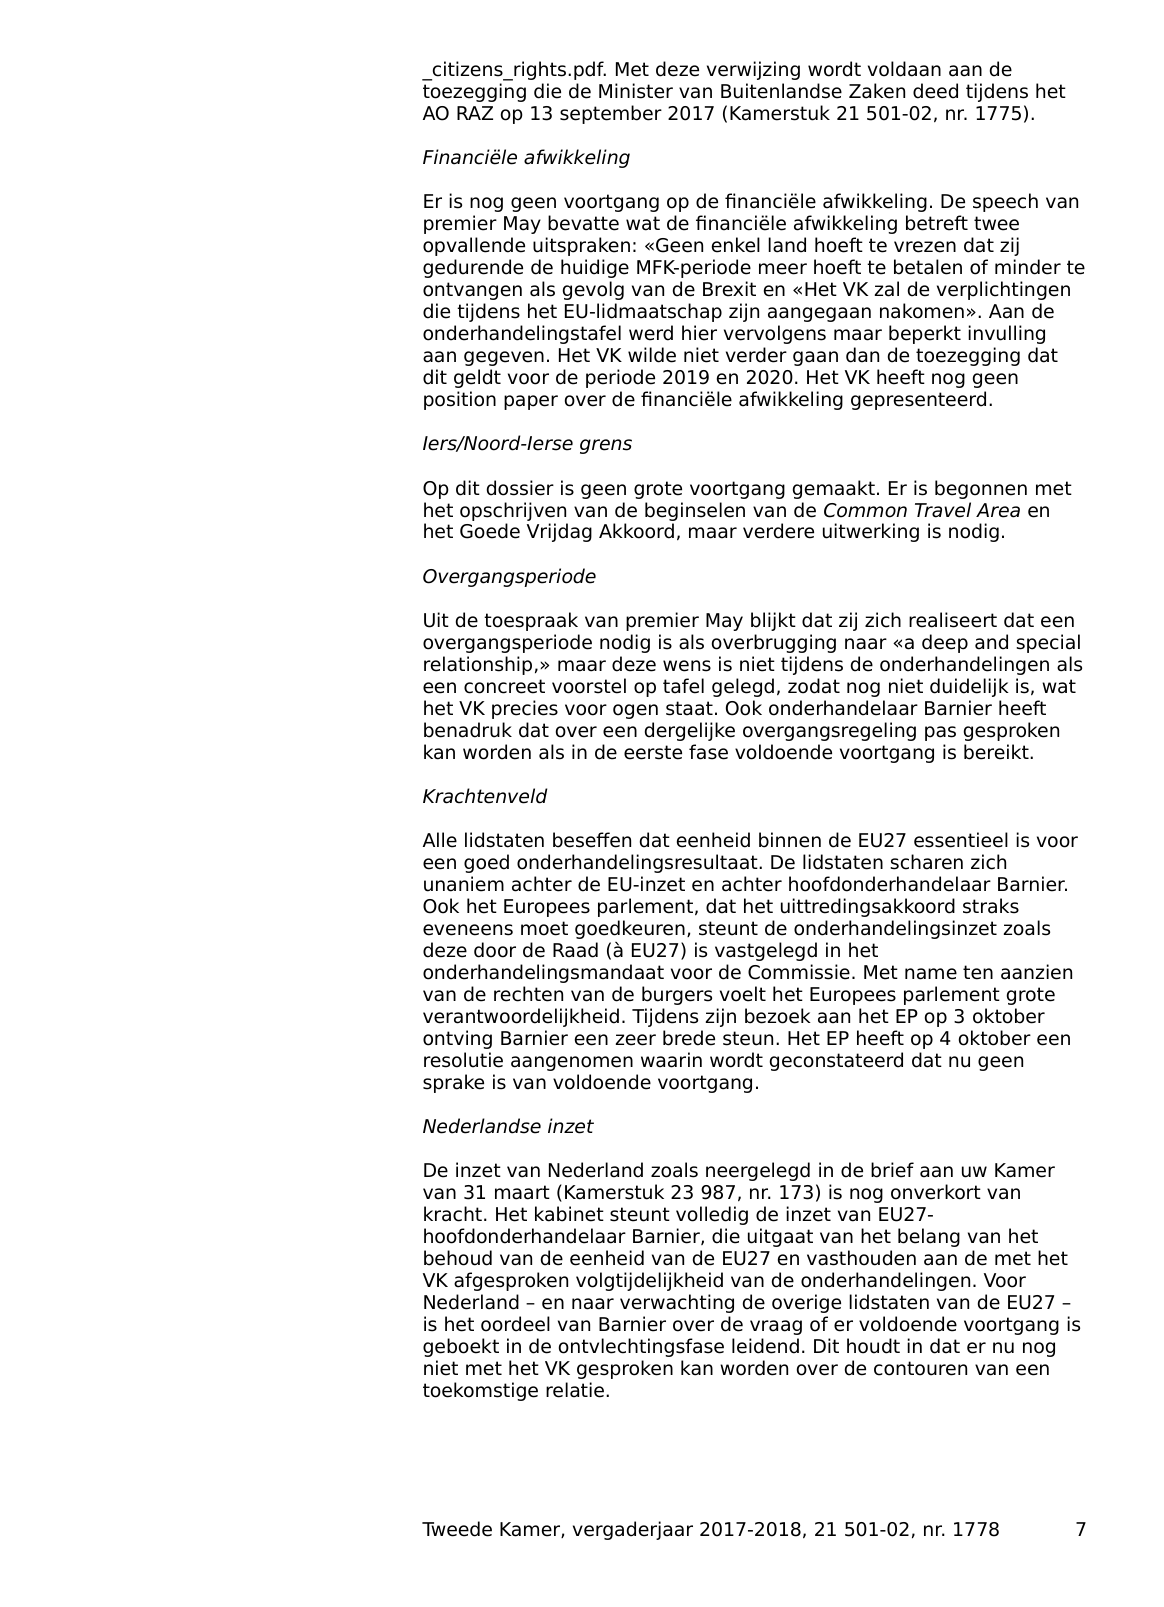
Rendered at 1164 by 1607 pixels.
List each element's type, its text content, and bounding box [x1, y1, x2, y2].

text Op dit dossier is geen grote voortgang gemaakt. Er is begonnen met het opschrijven van de beginselen van de Common Travel Area en het Goede Vrijdag Akkoord, maar verdere uitwerking is nodig. [422, 477, 1087, 543]
subtitle Krachtenveld [422, 786, 1087, 808]
subtitle Financiële afwikkeling [422, 147, 1087, 169]
subtitle Overgangsperiode [422, 566, 1087, 588]
subtitle Iers/Noord-Ierse grens [422, 433, 1087, 455]
text De inzet van Nederland zoals neergelegd in de brief aan uw Kamer van 31 maart (Kamerstuk 23 987, nr. 173) is nog onverkort van kracht. Het kabinet steunt volledig de inzet van EU27-hoofdonderhandelaar Barnier, die uitgaat van het belang van het behoud van de eenheid van de EU27 en vasthouden aan de met het VK afgesproken volgtijdelijkheid van de onderhandelingen. Voor Nederland – en naar verwachting de overige lidstaten van de EU27 – is het oordeel van Barnier over de vraag of er voldoende voortgang is geboekt in de ontvlechtingsfase leidend. Dit houdt in dat er nu nog niet met het VK gesproken kan worden over de contouren van een toekomstige relatie. [422, 1160, 1087, 1402]
subtitle Nederlandse inzet [422, 1116, 1087, 1138]
text Er is nog geen voortgang op de financiële afwikkeling. De speech van premier May bevatte wat de financiële afwikkeling betreft twee opvallende uitspraken: «Geen enkel land hoeft te vrezen dat zij gedurende de huidige MFK-periode meer hoeft te betalen of minder te ontvangen als gevolg van de Brexit en «Het VK zal de verplichtingen die tijdens het EU-lidmaatschap zijn aangegaan nakomen». Aan de onderhandelingstafel werd hier vervolgens maar beperkt invulling aan gegeven. Het VK wilde niet verder gaan dan de toezegging dat dit geldt voor de periode 2019 en 2020. Het VK heeft nog geen position paper over de financiële afwikkeling gepresenteerd. [422, 191, 1087, 411]
text Uit de toespraak van premier May blijkt dat zij zich realiseert dat een overgangsperiode nodig is als overbrugging naar «a deep and special relationship,» maar deze wens is niet tijdens de onderhandelingen als een concreet voorstel op tafel gelegd, zodat nog niet duidelijk is, wat het VK precies voor ogen staat. Ook onderhandelaar Barnier heeft benadruk dat over een dergelijke overgangsregeling pas gesproken kan worden als in de eerste fase voldoende voortgang is bereikt. [422, 610, 1087, 764]
text Alle lidstaten beseffen dat eenheid binnen de EU27 essentieel is voor een goed onderhandelingsresultaat. De lidstaten scharen zich unaniem achter de EU-inzet en achter hoofdonderhandelaar Barnier. Ook het Europees parlement, dat het uittredingsakkoord straks eveneens moet goedkeuren, steunt de onderhandelingsinzet zoals deze door de Raad (à EU27) is vastgelegd in het onderhandelingsmandaat voor de Commissie. Met name ten aanzien van de rechten van de burgers voelt het Europees parlement grote verantwoordelijkheid. Tijdens zijn bezoek aan het EP op 3 oktober ontving Barnier een zeer brede steun. Het EP heeft op 4 oktober een resolutie aangenomen waarin wordt geconstateerd dat nu geen sprake is van voldoende voortgang. [422, 830, 1087, 1094]
text _citizens_rights.pdf. Met deze verwijzing wordt voldaan aan de toezegging die de Minister van Buitenlandse Zaken deed tijdens het AO RAZ op 13 september 2017 (Kamerstuk 21 501-02, nr. 1775). [422, 59, 1087, 125]
